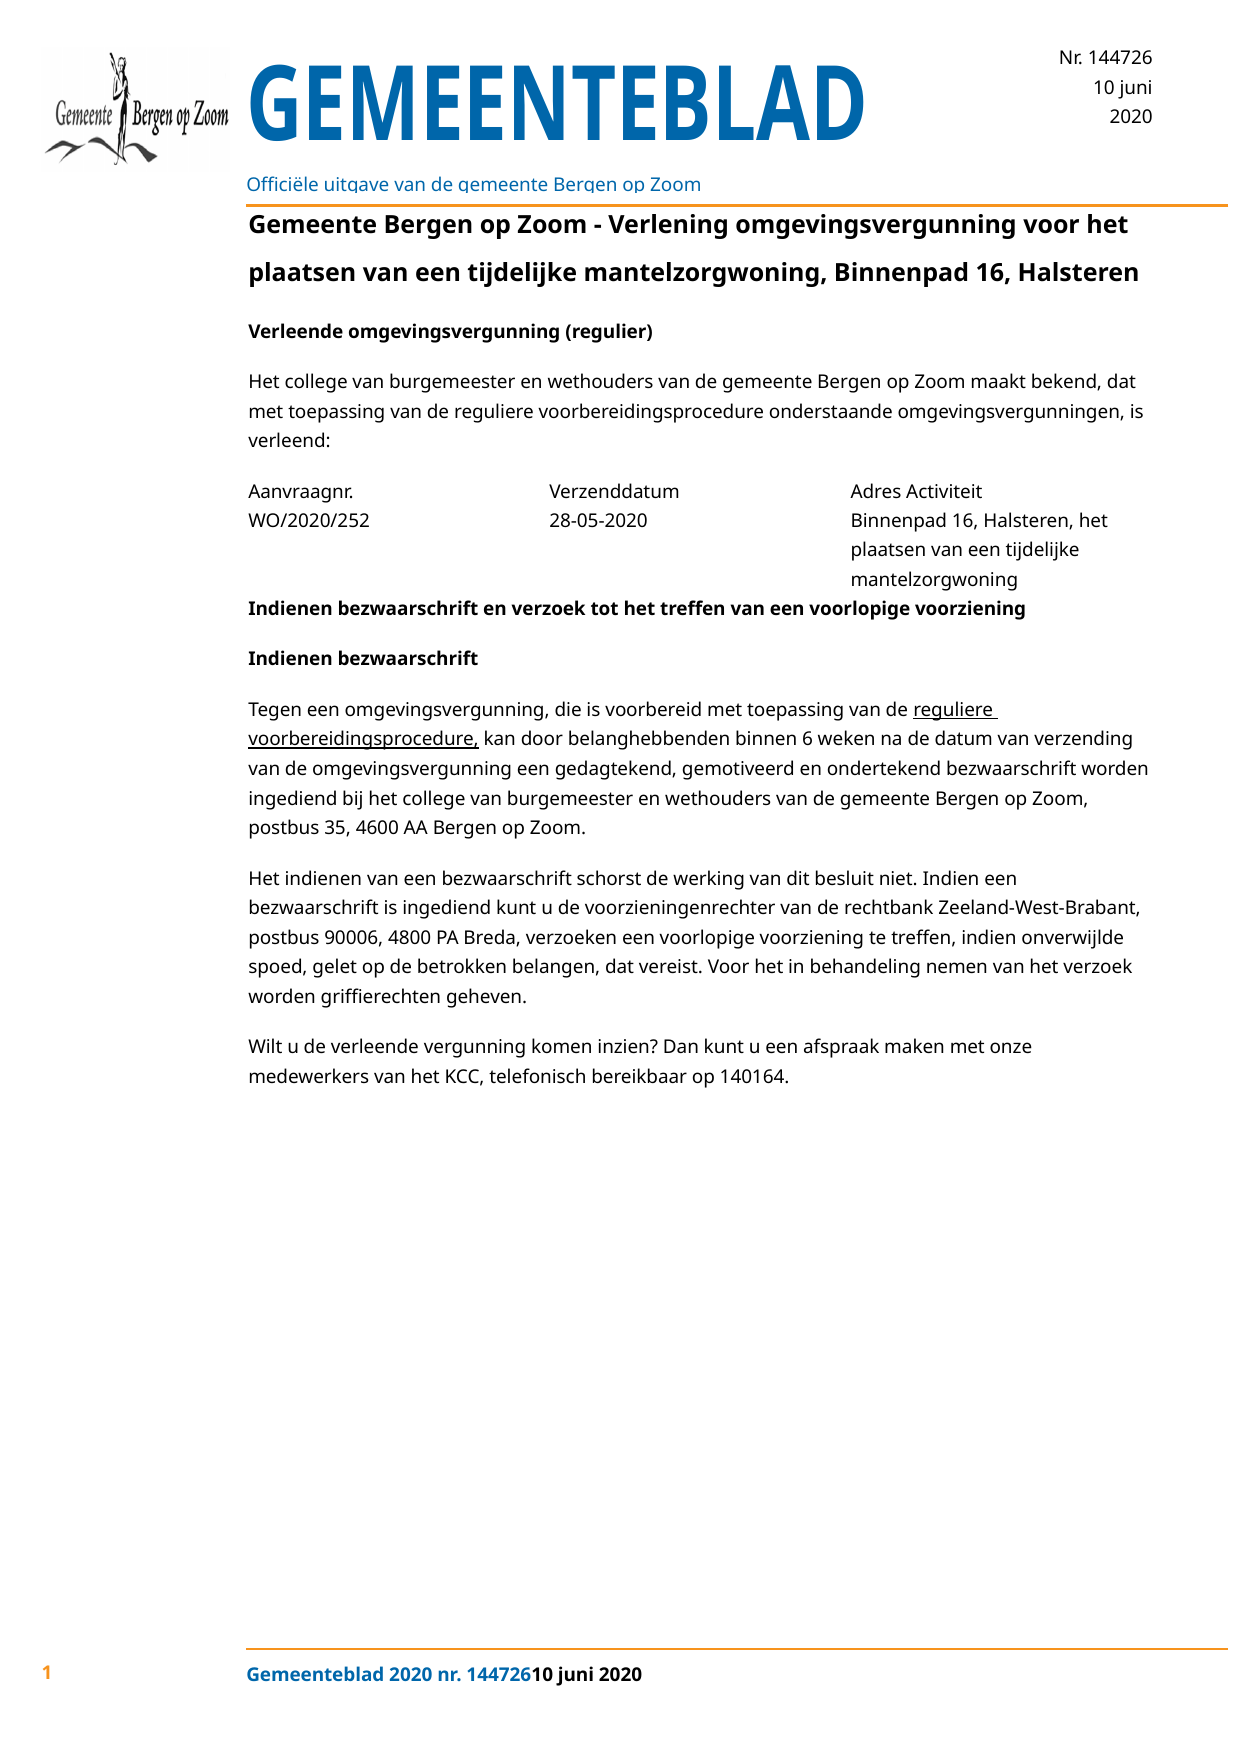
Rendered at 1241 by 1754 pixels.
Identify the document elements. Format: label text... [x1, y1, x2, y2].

text Tegen een omgevingsvergunning, die is voorbereid met toepassing van de reguliere voorbereidingsprocedure, kan door belanghebbenden binnen 6 weken na de datum van verzending van de omgevingsvergunning een gedagtekend, gemotiveerd en ondertekend bezwaarschrift worden ingediend bij het college van burgemeester en wethouders van de gemeente Bergen op Zoom, postbus 35, 4600 AA Bergen op Zoom. [248, 696, 1152, 840]
text Indienen bezwaarschrift [248, 646, 1152, 671]
table_header Adres Activiteit [850, 478, 1152, 504]
table_header Verzenddatum [549, 478, 850, 504]
picture [41, 47, 231, 172]
table_header 28-05-2020 [549, 507, 850, 592]
text Het indienen van een bezwaarschrift schorst de werking van dit besluit niet. Indien een bezwaarschrift is ingediend kunt u de voorzieningenrechter van de rechtbank Zeeland-West-Brabant, postbus 90006, 4800 PA Breda, verzoeken een voorlopige voorziening te treffen, indien onverwijlde spoed, gelet op de betrokken belangen, dat vereist. Voor het in behandeling nemen van het verzoek worden griffierechten geheven. [248, 865, 1152, 1009]
text Verleende omgevingsvergunning (regulier) [248, 318, 1152, 344]
table_header Aanvraagnr. [248, 478, 549, 504]
table_header Binnenpad 16, Halsteren, het plaatsen van een tijdelijke mantelzorgwoning [850, 507, 1152, 592]
text Gemeente Bergen op Zoom - Verlening omgevingsvergunning voor het plaatsen van een tijdelijke mantelzorgwoning, Binnenpad 16, Halsteren [248, 207, 1152, 288]
text Wilt u de verleende vergunning komen inzien? Dan kunt u een afspraak maken met onze medewerkers van het KCC, telefonisch bereikbaar op 140164. [248, 1033, 1152, 1089]
text Indienen bezwaarschrift en verzoek tot het treffen van een voorlopige voorziening [248, 595, 1152, 621]
table_header WO/2020/252 [248, 507, 549, 592]
text Het college van burgemeester en wethouders van de gemeente Bergen op Zoom maakt bekend, dat met toepassing van de reguliere voorbereidingsprocedure onderstaande omgevingsvergunningen, is verleend: [248, 368, 1152, 453]
